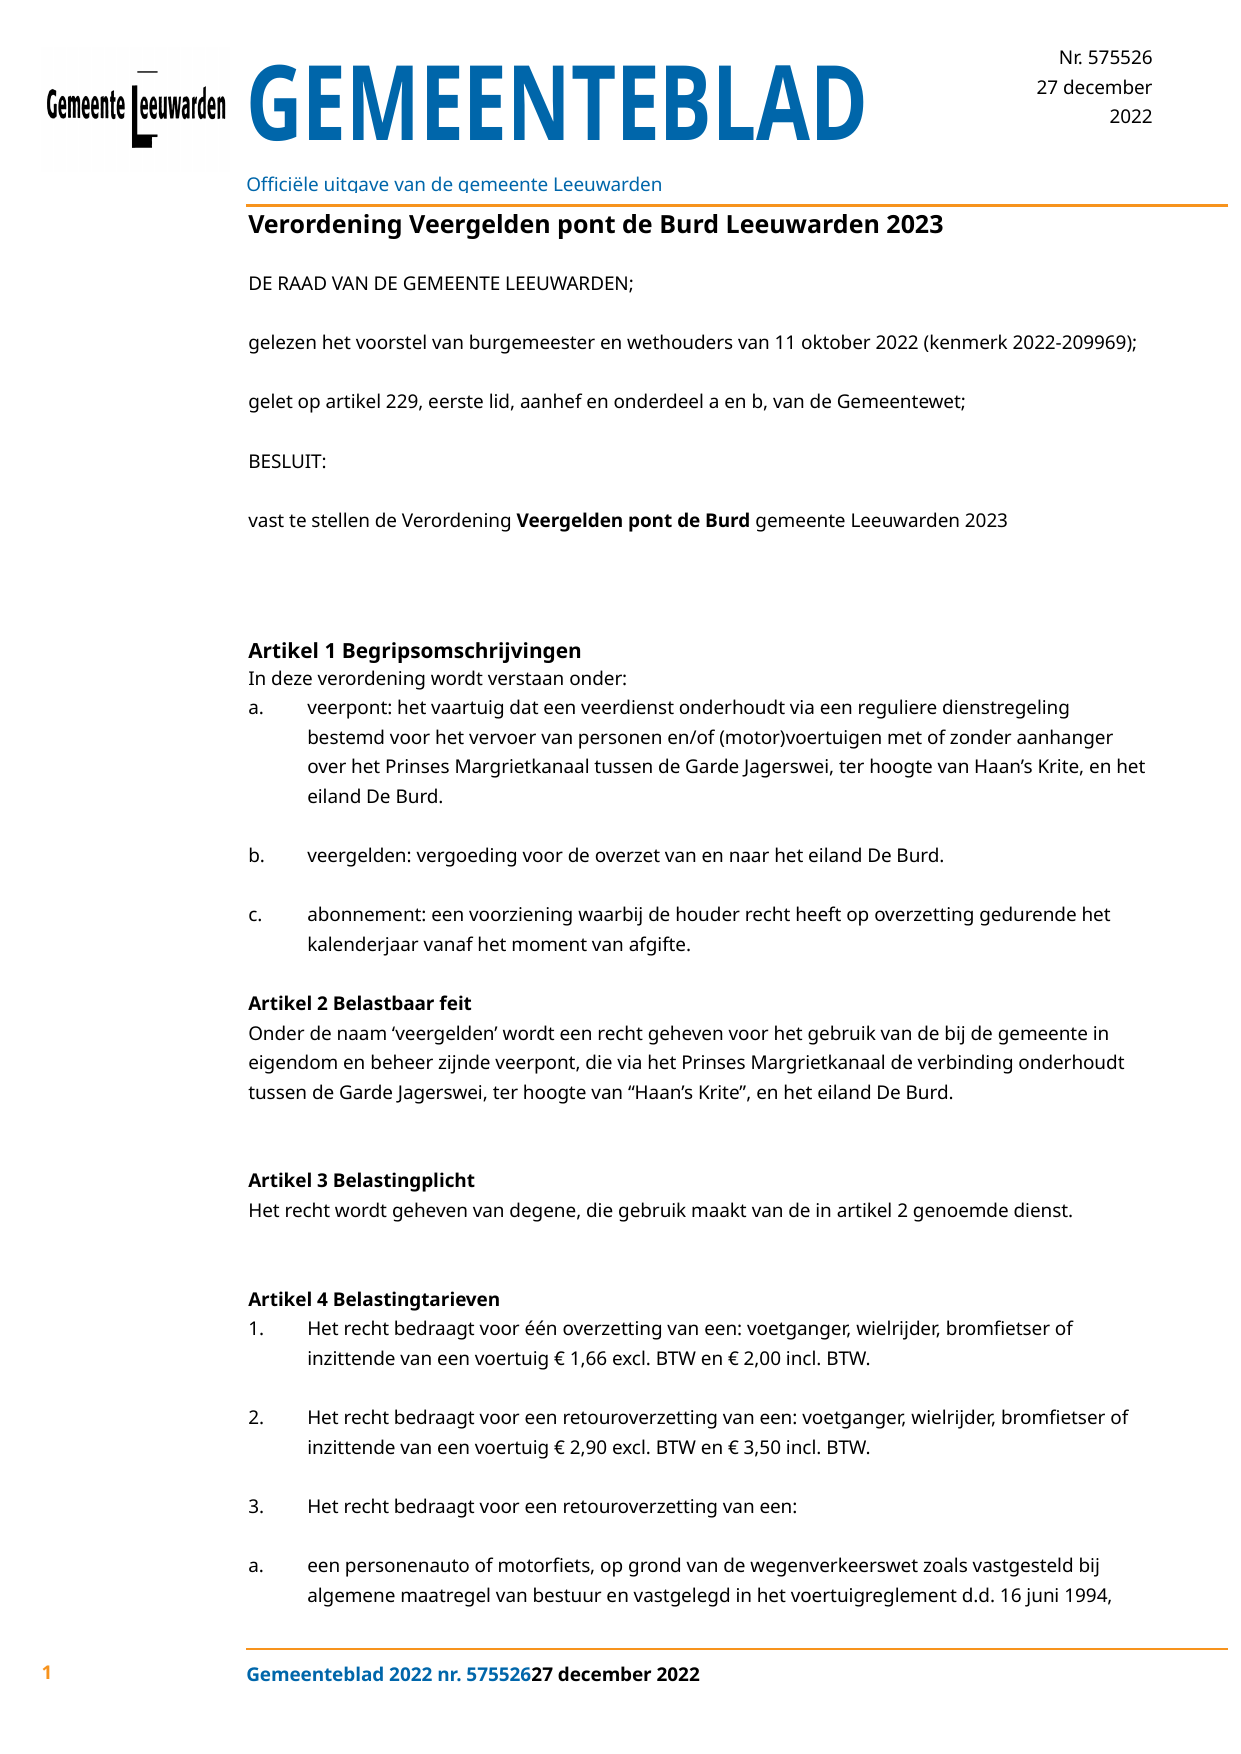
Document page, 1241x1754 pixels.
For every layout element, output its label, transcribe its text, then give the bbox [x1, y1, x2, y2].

text gelezen het voorstel van burgemeester en wethouders van 11 oktober 2022 (kenmerk 2022-209969); [248, 329, 1152, 355]
text Artikel 2 Belastbaar feit [248, 990, 1152, 1016]
list Het recht bedraagt voor een retouroverzetting van een: voetganger, wielrijder, bromfietser of inzittende van een voertuig € 2,90 excl. BTW en € 3,50 incl. BTW. [248, 1404, 1152, 1459]
list veerpont: het vaartuig dat een veerdienst onderhoudt via een reguliere dienstregeling bestemd voor het vervoer van personen en/of (motor)voertuigen met of zonder aanhanger over het Prinses Margrietkanaal tussen de Garde Jagerswei, ter hoogte van Haan’s Krite, en het eiland De Burd. [248, 694, 1152, 809]
list Het recht bedraagt voor een retouroverzetting van een: [248, 1493, 1152, 1519]
text In deze verordening wordt verstaan onder: [248, 665, 1152, 690]
text vast te stellen de Verordening Veergelden pont de Burd gemeente Leeuwarden 2023 [248, 507, 1152, 533]
text gelet op artikel 229, eerste lid, aanhef en onderdeel a en b, van de Gemeentewet; [248, 389, 1152, 414]
picture [41, 47, 231, 172]
text Artikel 3 Belastingplicht [248, 1168, 1152, 1193]
text Artikel 1 Begripsomschrijvingen [248, 636, 1152, 665]
list Het recht bedraagt voor één overzetting van een: voetganger, wielrijder, bromfietser of inzittende van een voertuig € 1,66 excl. BTW en € 2,00 incl. BTW. [248, 1316, 1152, 1371]
list veergelden: vergoeding voor de overzet van en naar het eiland De Burd. [248, 842, 1152, 868]
text Het recht wordt geheven van degene, die gebruik maakt van de in artikel 2 genoemde dienst. [248, 1197, 1152, 1223]
list een personenauto of motorfiets, op grond van de wegenverkeerswet zoals vastgesteld bij algemene maatregel van bestuur en vastgelegd in het voertuigreglement d.d. 16 juni 1994, [248, 1552, 1152, 1607]
list abonnement: een voorziening waarbij de houder recht heeft op overzetting gedurende het kalenderjaar vanaf het moment van afgifte. [248, 901, 1152, 957]
text Verordening Veergelden pont de Burd Leeuwarden 2023 [248, 207, 1152, 241]
text Artikel 4 Belastingtarieven [248, 1286, 1152, 1312]
text BESLUIT: [248, 448, 1152, 473]
text DE RAAD VAN DE GEMEENTE LEEUWARDEN; [248, 270, 1152, 296]
text Onder de naam ‘veergelden’ wordt een recht geheven voor het gebruik van de bij de gemeente in eigendom en beheer zijnde veerpont, die via het Prinses Margrietkanaal de verbinding onderhoudt tussen de Garde Jagerswei, ter hoogte van “Haan’s Krite”, en het eiland De Burd. [248, 1020, 1152, 1104]
